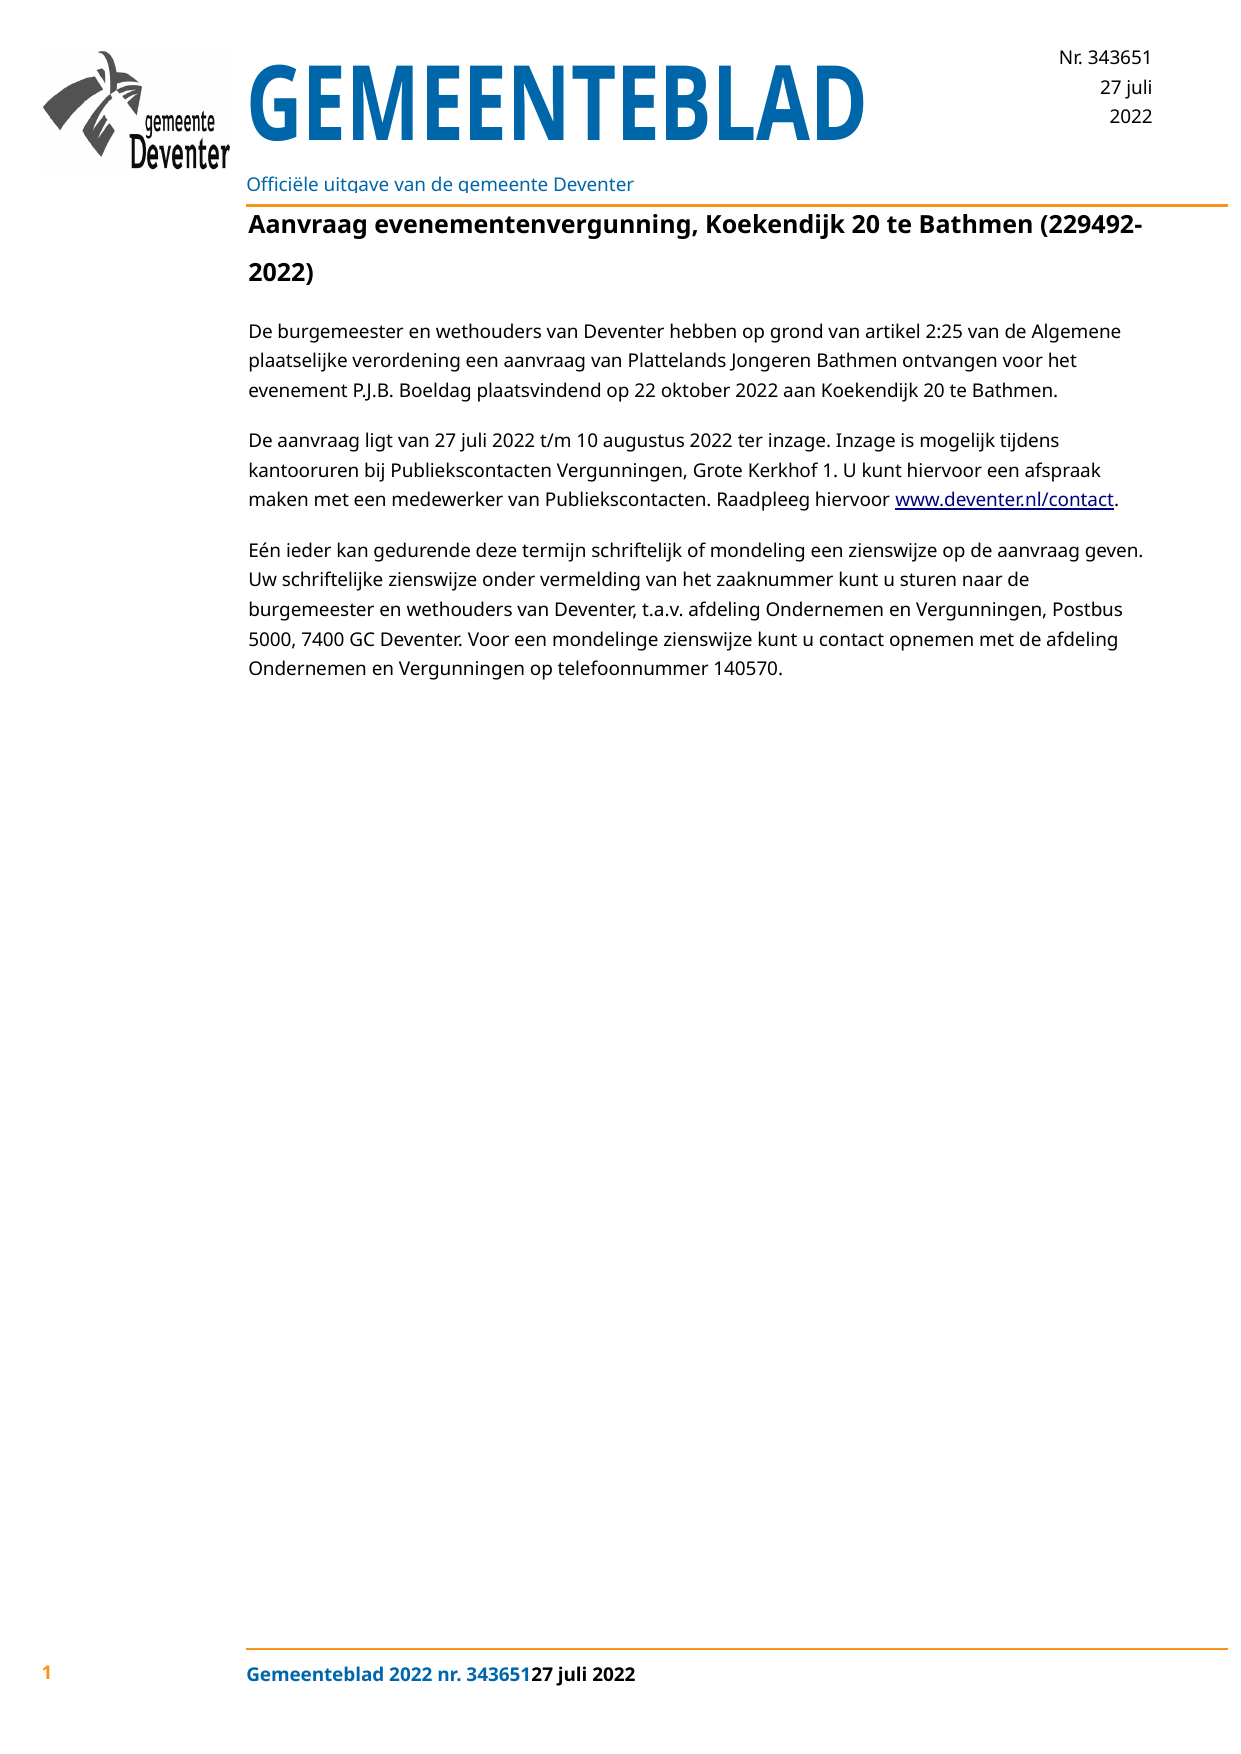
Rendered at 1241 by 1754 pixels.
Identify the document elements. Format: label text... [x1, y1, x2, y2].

text De aanvraag ligt van 27 juli 2022 t/m 10 augustus 2022 ter inzage. Inzage is mogelijk tijdens kantooruren bij Publiekscontacten Vergunningen, Grote Kerkhof 1. U kunt hiervoor een afspraak maken met een medewerker van Publiekscontacten. Raadpleeg hiervoor www.deventer.nl/contact. [248, 427, 1152, 512]
text De burgemeester en wethouders van Deventer hebben op grond van artikel 2:25 van de Algemene plaatselijke verordening een aanvraag van Plattelands Jongeren Bathmen ontvangen voor het evenement P.J.B. Boeldag plaatsvindend op 22 oktober 2022 aan Koekendijk 20 te Bathmen. [248, 318, 1152, 403]
text Aanvraag evenementenvergunning, Koekendijk 20 te Bathmen (229492-2022) [248, 207, 1152, 288]
picture [41, 47, 231, 172]
text Eén ieder kan gedurende deze termijn schriftelijk of mondeling een zienswijze op de aanvraag geven. Uw schriftelijke zienswijze onder vermelding van het zaaknummer kunt u sturen naar de burgemeester en wethouders van Deventer, t.a.v. afdeling Ondernemen en Vergunningen, Postbus 5000, 7400 GC Deventer. Voor een mondelinge zienswijze kunt u contact opnemen met de afdeling Ondernemen en Vergunningen op telefoonnummer 140570. [248, 537, 1152, 681]
